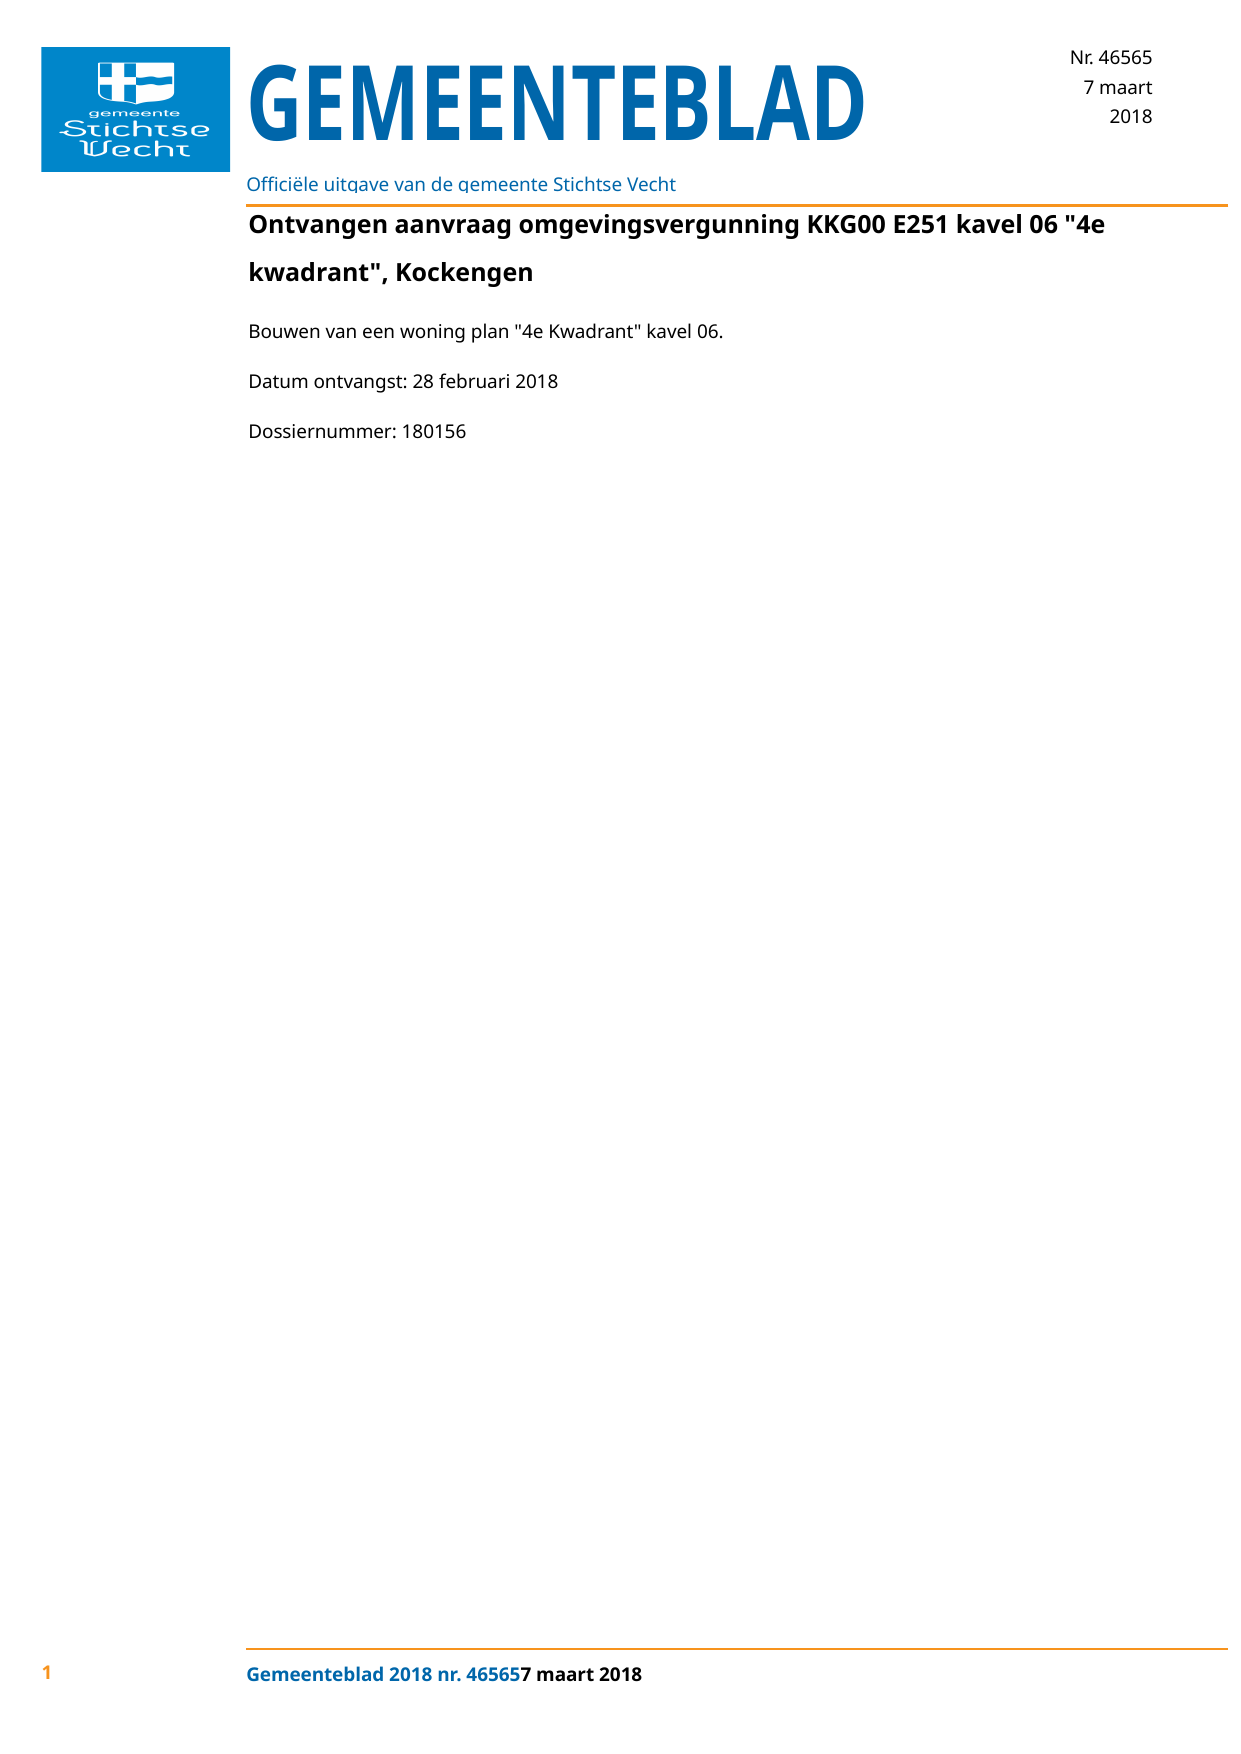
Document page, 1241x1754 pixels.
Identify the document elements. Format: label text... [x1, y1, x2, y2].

picture [99, 63, 135, 101]
text Bouwen van een woning plan "4e Kwadrant" kavel 06. [248, 318, 1152, 344]
text Datum ontvangst: 28 februari 2018 [248, 368, 1152, 394]
text Ontvangen aanvraag omgevingsvergunning KKG00 E251 kavel 06 "4e kwadrant", Kockengen [248, 207, 1152, 288]
text Dossiernummer: 180156 [248, 419, 1152, 444]
picture [137, 63, 174, 103]
